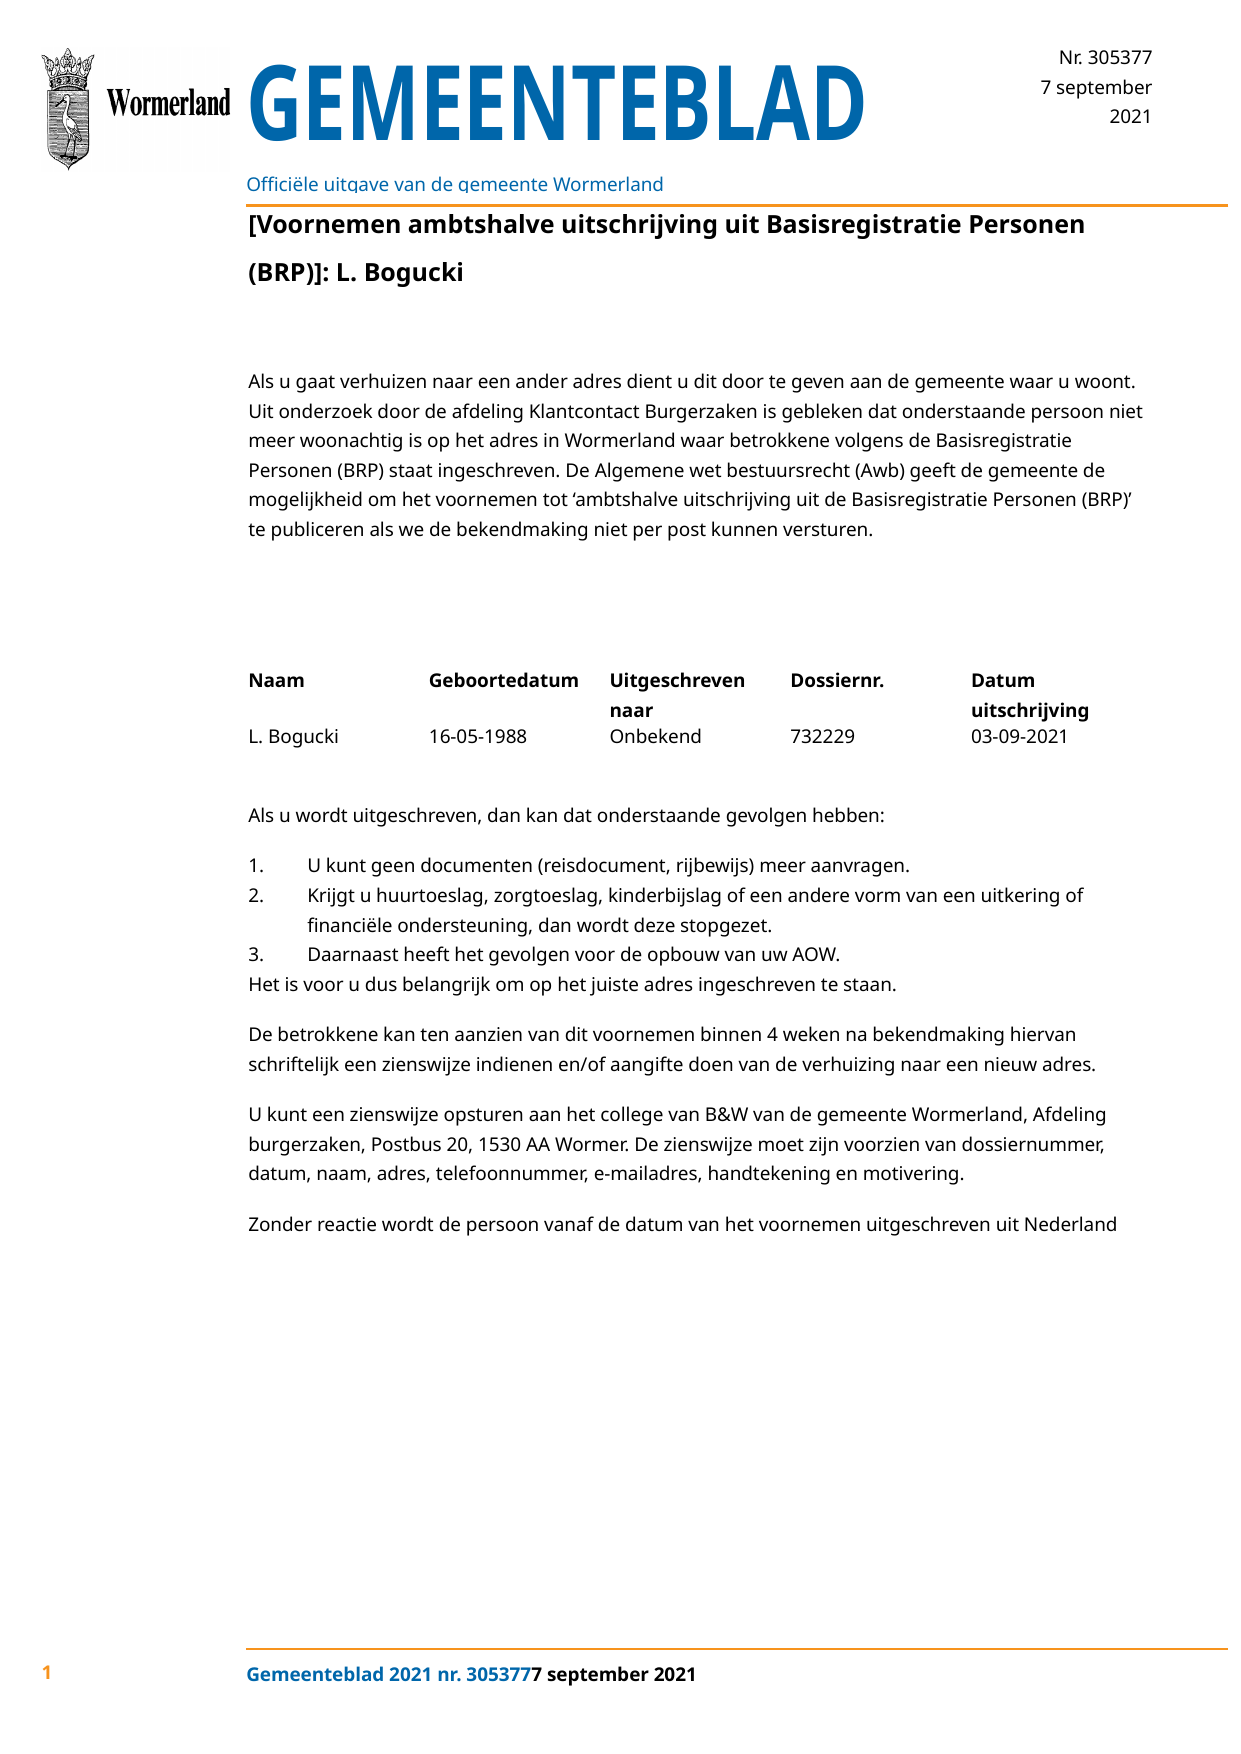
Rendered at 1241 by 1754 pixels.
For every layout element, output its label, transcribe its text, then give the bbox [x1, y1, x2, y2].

text Zonder reactie wordt de persoon vanaf de datum van het voornemen uitgeschreven uit Nederland [248, 1211, 1152, 1237]
table_cell 03-09-2021 [971, 723, 1152, 749]
picture [41, 47, 231, 172]
table_cell 732229 [790, 723, 971, 749]
table_header Geboortedatum [429, 668, 609, 723]
table_cell Onbekend [609, 723, 790, 749]
table_header Datum uitschrijving [971, 668, 1152, 723]
text U kunt een zienswijze opsturen aan het college van B&W van de gemeente Wormerland, Afdeling burgerzaken, Postbus 20, 1530 AA Wormer. De zienswijze moet zijn voorzien van dossiernummer, datum, naam, adres, telefoonnummer, e-mailadres, handtekening en motivering. [248, 1101, 1152, 1186]
table_cell L. Bogucki [248, 723, 429, 749]
text Het is voor u dus belangrijk om op het juiste adres ingeschreven te staan. [248, 971, 1152, 997]
list Krijgt u huurtoeslag, zorgtoeslag, kinderbijslag of een andere vorm van een uitkering of financiële ondersteuning, dan wordt deze stopgezet. [248, 882, 1152, 938]
list Daarnaast heeft het gevolgen voor de opbouw van uw AOW. [248, 941, 1152, 967]
table_header Uitgeschreven naar [609, 668, 790, 723]
text Als u wordt uitgeschreven, dan kan dat onderstaande gevolgen hebben: [248, 802, 1152, 828]
text [Voornemen ambtshalve uitschrijving uit Basisregistratie Personen (BRP)]: L. Bogucki [248, 207, 1152, 288]
table_header Dossiernr. [790, 668, 971, 723]
text Als u gaat verhuizen naar een ander adres dient u dit door te geven aan de gemeente waar u woont. Uit onderzoek door de afdeling Klantcontact Burgerzaken is gebleken dat onderstaande persoon niet meer woonachtig is op het adres in Wormerland waar betrokkene volgens de Basisregistratie Personen (BRP) staat ingeschreven. De Algemene wet bestuursrecht (Awb) geeft de gemeente de mogelijkheid om het voornemen tot ‘ambtshalve uitschrijving uit de Basisregistratie Personen (BRP)’ te publiceren als we de bekendmaking niet per post kunnen versturen. [248, 368, 1152, 542]
list U kunt geen documenten (reisdocument, rijbewijs) meer aanvragen. [248, 853, 1152, 878]
table_header Naam [248, 668, 429, 723]
table_cell 16-05-1988 [429, 723, 609, 749]
text De betrokkene kan ten aanzien van dit voornemen binnen 4 weken na bekendmaking hiervan schriftelijk een zienswijze indienen en/of aangifte doen van de verhuizing naar een nieuw adres. [248, 1021, 1152, 1077]
